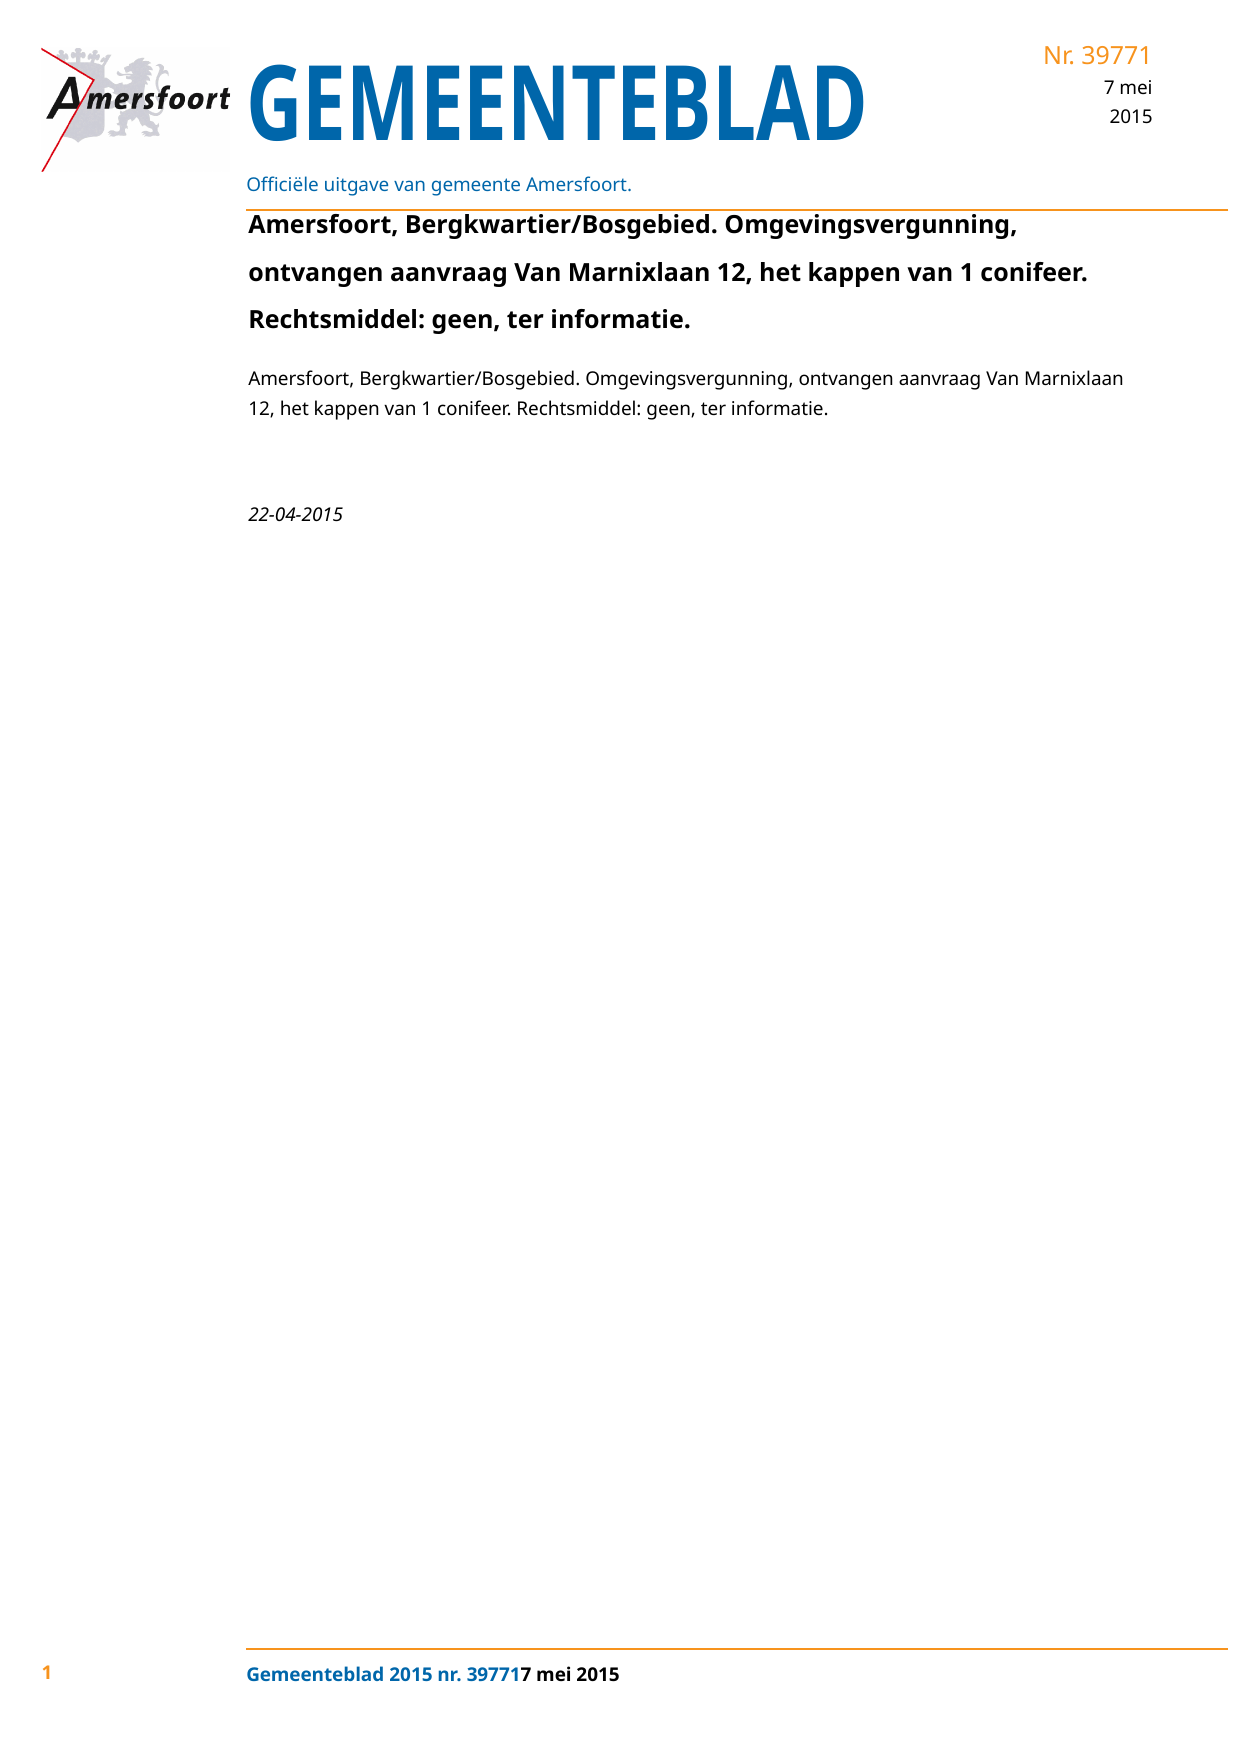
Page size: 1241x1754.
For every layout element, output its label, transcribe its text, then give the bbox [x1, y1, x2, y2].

text Amersfoort, Bergkwartier/Bosgebied. Omgevingsvergunning, ontvangen aanvraag Van Marnixlaan 12, het kappen van 1 conifeer. Rechtsmiddel: geen, ter informatie. [248, 211, 1152, 336]
text Amersfoort, Bergkwartier/Bosgebied. Omgevingsvergunning, ontvangen aanvraag Van Marnixlaan 12, het kappen van 1 conifeer. Rechtsmiddel: geen, ter informatie. [248, 366, 1152, 421]
picture [41, 47, 231, 172]
text 22-04-2015 [248, 501, 1152, 527]
